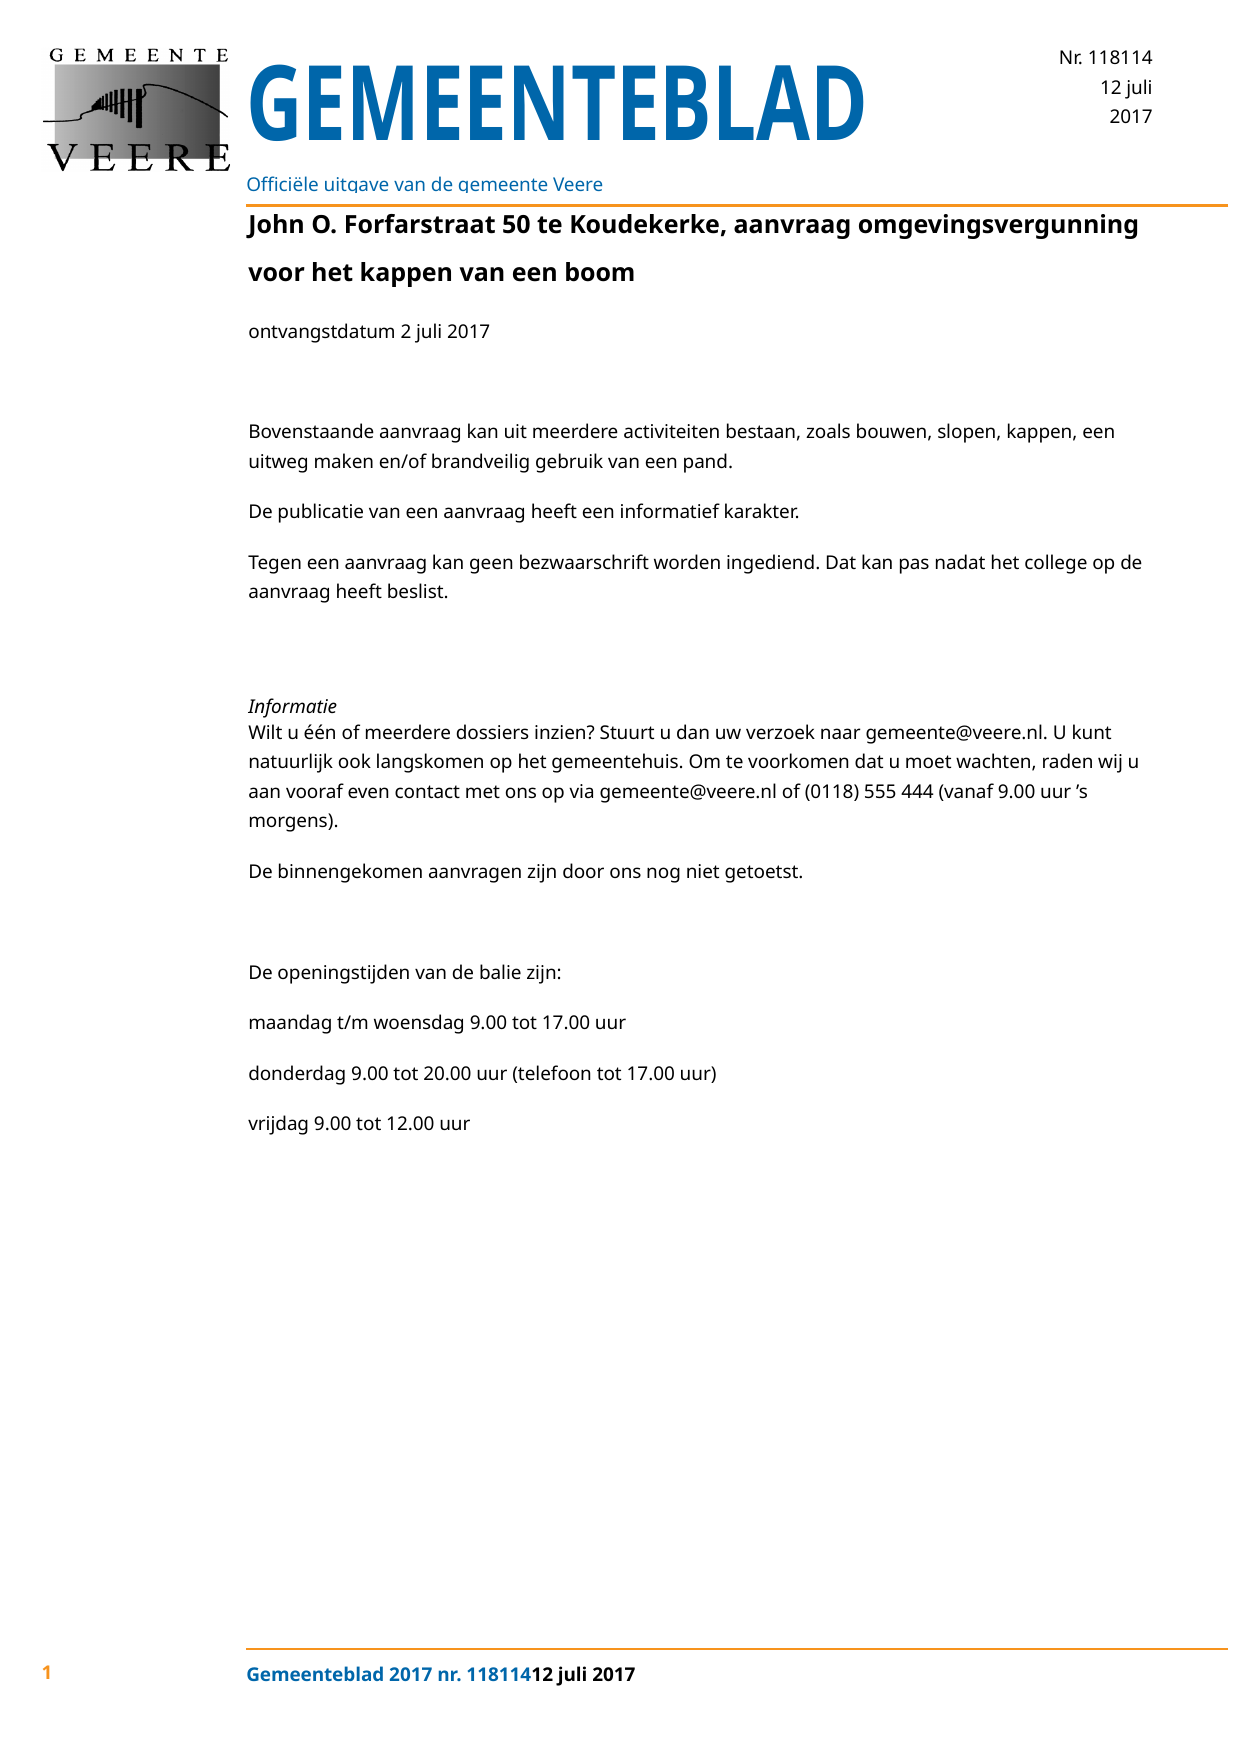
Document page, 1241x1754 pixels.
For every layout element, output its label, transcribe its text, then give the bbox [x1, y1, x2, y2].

text Bovenstaande aanvraag kan uit meerdere activiteiten bestaan, zoals bouwen, slopen, kappen, een uitweg maken en/of brandveilig gebruik van een pand. [248, 419, 1152, 474]
text vrijdag 9.00 tot 12.00 uur [248, 1110, 1152, 1136]
text De publicatie van een aanvraag heeft een informatief karakter. [248, 499, 1152, 524]
text maandag t/m woensdag 9.00 tot 17.00 uur [248, 1009, 1152, 1035]
text ontvangstdatum 2 juli 2017 [248, 318, 1152, 344]
text Informatie [248, 693, 1152, 719]
text Wilt u één of meerdere dossiers inzien? Stuurt u dan uw verzoek naar gemeente@veere.nl. U kunt natuurlijk ook langskomen op het gemeentehuis. Om te voorkomen dat u moet wachten, raden wij u aan vooraf even contact met ons op via gemeente@veere.nl of (0118) 555 444 (vanaf 9.00 uur ’s morgens). [248, 719, 1152, 833]
text De openingstijden van de balie zijn: [248, 959, 1152, 984]
text donderdag 9.00 tot 20.00 uur (telefoon tot 17.00 uur) [248, 1060, 1152, 1085]
picture [41, 47, 231, 172]
text John O. Forfarstraat 50 te Koudekerke, aanvraag omgevingsvergunning voor het kappen van een boom [248, 207, 1152, 288]
text Tegen een aanvraag kan geen bezwaarschrift worden ingediend. Dat kan pas nadat het college op de aanvraag heeft beslist. [248, 549, 1152, 604]
text De binnengekomen aanvragen zijn door ons nog niet getoetst. [248, 858, 1152, 884]
